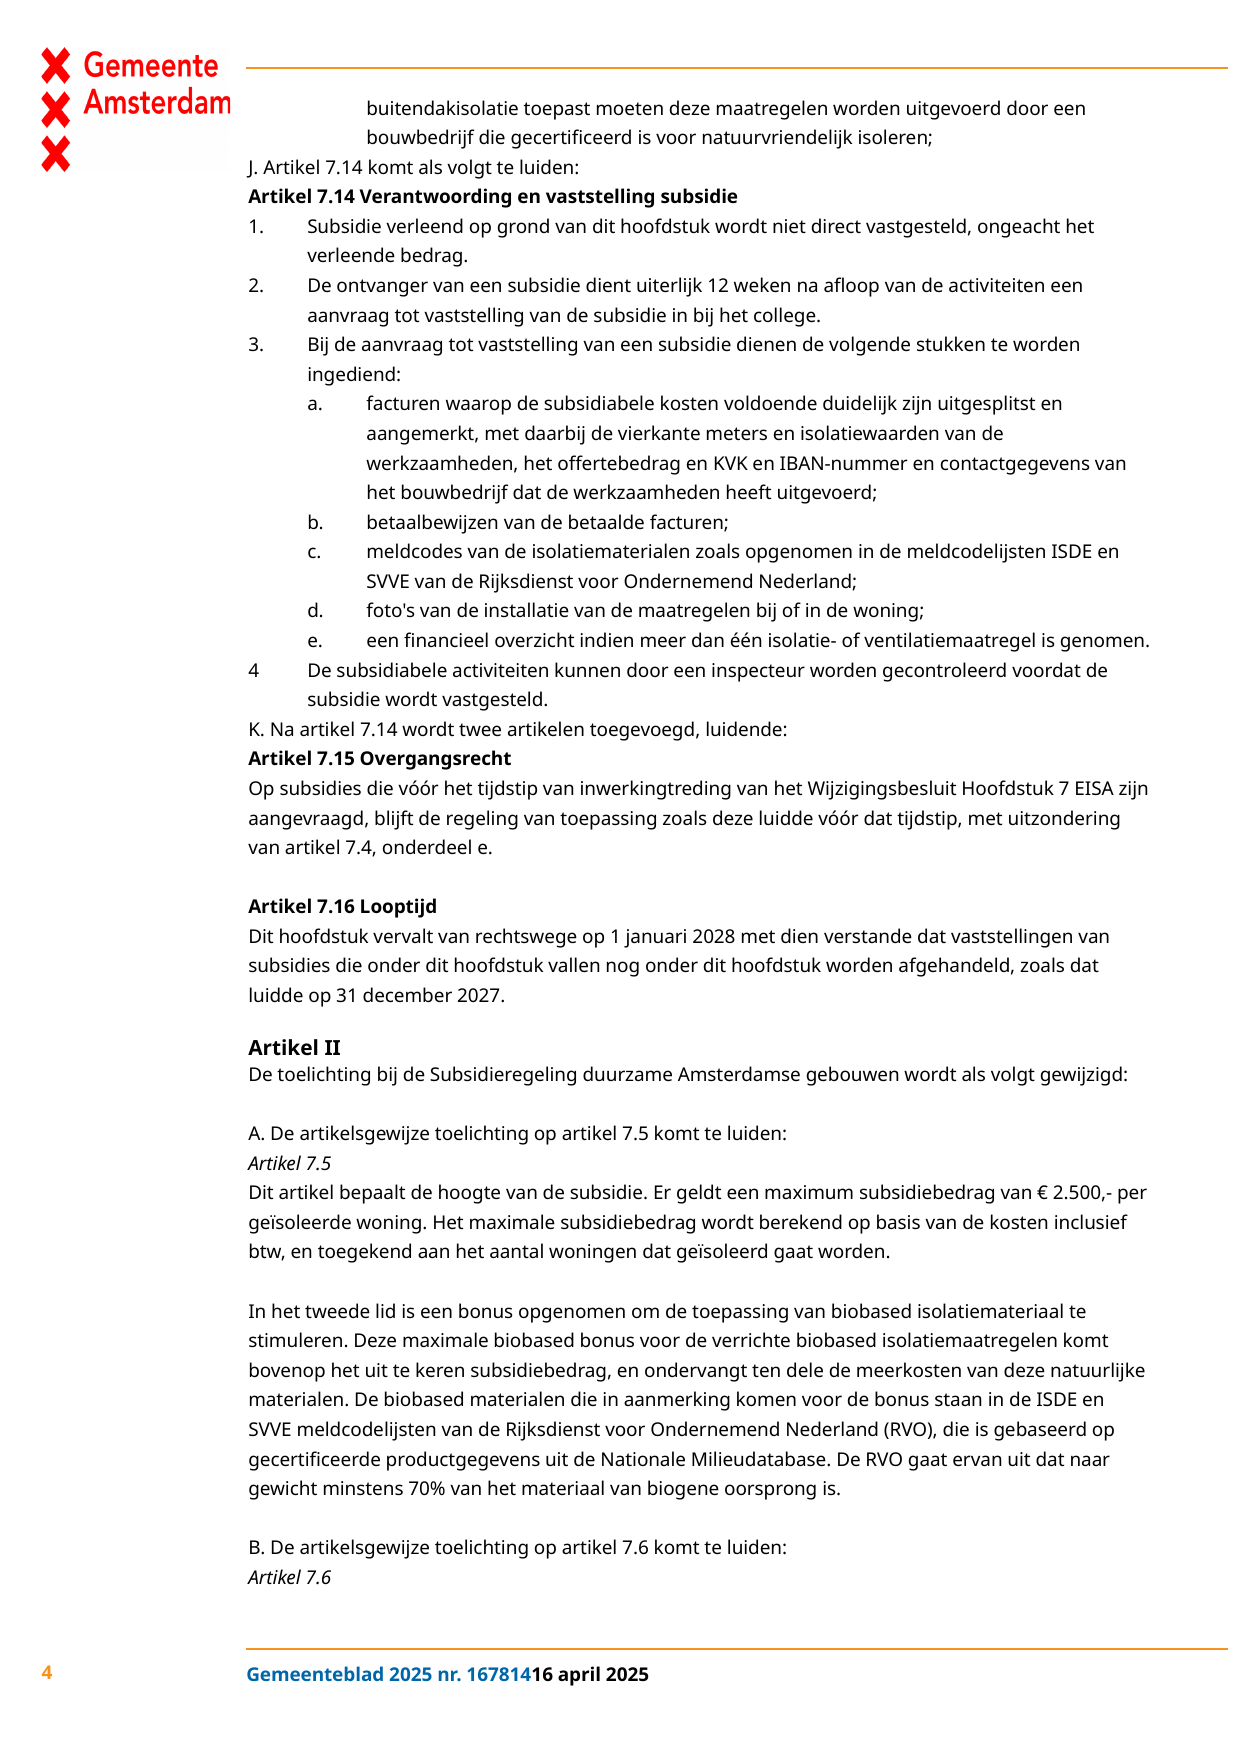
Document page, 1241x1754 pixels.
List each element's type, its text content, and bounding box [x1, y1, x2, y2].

text A. De artikelsgewijze toelichting op artikel 7.5 komt te luiden: [248, 1120, 1152, 1146]
list De ontvanger van een subsidie dient uiterlijk 12 weken na afloop van de activiteiten een aanvraag tot vaststelling van de subsidie in bij het college. [248, 272, 1152, 328]
text Op subsidies die vóór het tijdstip van inwerkingtreding van het Wijzigingsbesluit Hoofdstuk 7 EISA zijn aangevraagd, blijft de regeling van toepassing zoals deze luidde vóór dat tijdstip, met uitzondering van artikel 7.4, onderdeel e. [248, 775, 1152, 860]
text In het tweede lid is een bonus opgenomen om de toepassing van biobased isolatiemateriaal te stimuleren. Deze maximale biobased bonus voor de verrichte biobased isolatiemaatregelen komt bovenop het uit te keren subsidiebedrag, en ondervangt ten dele de meerkosten van deze natuurlijke materialen. De biobased materialen die in aanmerking komen voor de bonus staan in de ISDE en SVVE meldcodelijsten van de Rijksdienst voor Ondernemend Nederland (RVO), die is gebaseerd op gecertificeerde productgegevens uit de Nationale Milieudatabase. De RVO gaat ervan uit dat naar gewicht minstens 70% van het materiaal van biogene oorsprong is. [248, 1298, 1152, 1501]
list betaalbewijzen van de betaalde facturen; [307, 509, 1152, 535]
text Artikel II [248, 1033, 1152, 1061]
list facturen waarop de subsidiabele kosten voldoende duidelijk zijn uitgesplitst en aangemerkt, met daarbij de vierkante meters en isolatiewaarden van de werkzaamheden, het offertebedrag en KVK en IBAN-nummer en contactgegevens van het bouwbedrijf dat de werkzaamheden heeft uitgevoerd; [307, 391, 1152, 505]
text Artikel 7.5 [248, 1150, 1152, 1176]
text Artikel 7.16 Looptijd [248, 893, 1152, 919]
list een financieel overzicht indien meer dan één isolatie- of ventilatiemaatregel is genomen. [307, 627, 1152, 653]
list foto's van de installatie van de maatregelen bij of in de woning; [307, 598, 1152, 623]
text B. De artikelsgewijze toelichting op artikel 7.6 komt te luiden: [248, 1534, 1152, 1560]
list Bij de aanvraag tot vaststelling van een subsidie dienen de volgende stukken te worden ingediend: [248, 331, 1152, 387]
picture [41, 47, 231, 172]
text Artikel 7.6 [248, 1564, 1152, 1590]
text Artikel 7.14 Verantwoording en vaststelling subsidie [248, 183, 1152, 209]
text Artikel 7.15 Overgangsrecht [248, 746, 1152, 771]
list buitendakisolatie toepast moeten deze maatregelen worden uitgevoerd door een bouwbedrijf die gecertificeerd is voor natuurvriendelijk isoleren; [307, 95, 1152, 150]
text J. Artikel 7.14 komt als volgt te luiden: [248, 154, 1152, 180]
list De subsidiabele activiteiten kunnen door een inspecteur worden gecontroleerd voordat de subsidie wordt vastgesteld. [248, 657, 1152, 712]
text Dit hoofdstuk vervalt van rechtswege op 1 januari 2028 met dien verstande dat vaststellingen van subsidies die onder dit hoofdstuk vallen nog onder dit hoofdstuk worden afgehandeld, zoals dat luidde op 31 december 2027. [248, 923, 1152, 1008]
text K. Na artikel 7.14 wordt twee artikelen toegevoegd, luidende: [248, 716, 1152, 742]
list Subsidie verleend op grond van dit hoofdstuk wordt niet direct vastgesteld, ongeacht het verleende bedrag. [248, 213, 1152, 268]
text De toelichting bij de Subsidieregeling duurzame Amsterdamse gebouwen wordt als volgt gewijzigd: [248, 1061, 1152, 1087]
text Dit artikel bepaalt de hoogte van de subsidie. Er geldt een maximum subsidiebedrag van € 2.500,- per geïsoleerde woning. Het maximale subsidiebedrag wordt berekend op basis van de kosten inclusief btw, en toegekend aan het aantal woningen dat geïsoleerd gaat worden. [248, 1179, 1152, 1264]
list meldcodes van de isolatiematerialen zoals opgenomen in de meldcodelijsten ISDE en SVVE van de Rijksdienst voor Ondernemend Nederland; [307, 538, 1152, 594]
